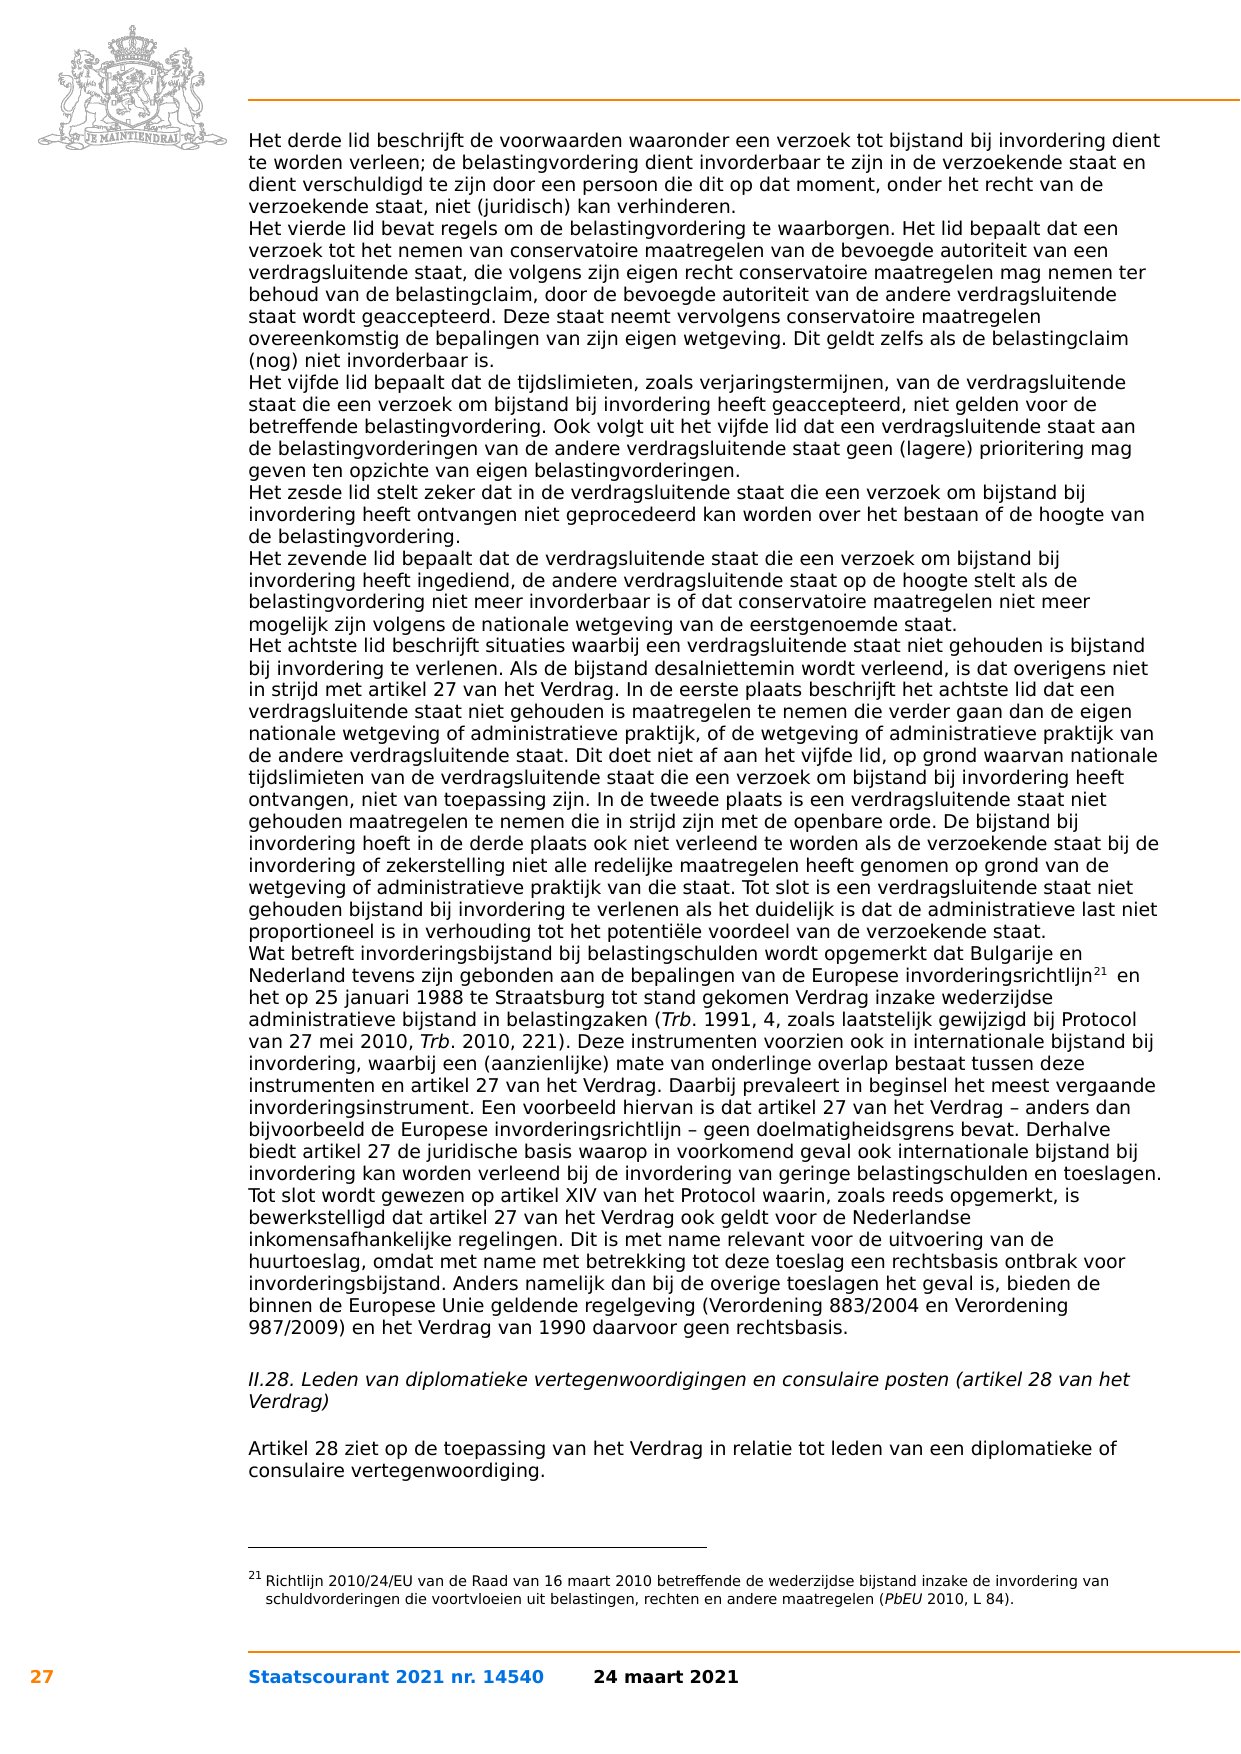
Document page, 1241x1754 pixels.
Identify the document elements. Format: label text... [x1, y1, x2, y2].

subtitle II.28. Leden van diplomatieke vertegenwoordigingen en consulaire posten (artikel 28 van het Verdrag) [248, 1369, 1163, 1413]
text Het zevende lid bepaalt dat de verdragsluitende staat die een verzoek om bijstand bij invordering heeft ingediend, de andere verdragsluitende staat op de hoogte stelt als de belastingvordering niet meer invorderbaar is of dat conservatoire maatregelen niet meer mogelijk zijn volgens de nationale wetgeving van de eerstgenoemde staat. [248, 547, 1163, 635]
text Artikel 28 ziet op de toepassing van het Verdrag in relatie tot leden van een diplomatieke of consulaire vertegenwoordiging. [248, 1438, 1163, 1482]
text Richtlijn 2010/24/EU van de Raad van 16 maart 2010 betreffende de wederzijdse bijstand inzake de invordering van schuldvorderingen die voortvloeien uit belastingen, rechten en andere maatregelen (PbEU 2010, L 84). [248, 1569, 1163, 1608]
text Het vierde lid bevat regels om de belastingvordering te waarborgen. Het lid bepaalt dat een verzoek tot het nemen van conservatoire maatregelen van de bevoegde autoriteit van een verdragsluitende staat, die volgens zijn eigen recht conservatoire maatregelen mag nemen ter behoud van de belastingclaim, door de bevoegde autoriteit van de andere verdragsluitende staat wordt geaccepteerd. Deze staat neemt vervolgens conservatoire maatregelen overeenkomstig de bepalingen van zijn eigen wetgeving. Dit geldt zelfs als de belastingclaim (nog) niet invorderbaar is. [248, 218, 1163, 372]
text Het achtste lid beschrijft situaties waarbij een verdragsluitende staat niet gehouden is bijstand bij invordering te verlenen. Als de bijstand desalniettemin wordt verleend, is dat overigens niet in strijd met artikel 27 van het Verdrag. In de eerste plaats beschrijft het achtste lid dat een verdragsluitende staat niet gehouden is maatregelen te nemen die verder gaan dan de eigen nationale wetgeving of administratieve praktijk, of de wetgeving of administratieve praktijk van de andere verdragsluitende staat. Dit doet niet af aan het vijfde lid, op grond waarvan nationale tijdslimieten van de verdragsluitende staat die een verzoek om bijstand bij invordering heeft ontvangen, niet van toepassing zijn. In de tweede plaats is een verdragsluitende staat niet gehouden maatregelen te nemen die in strijd zijn met de openbare orde. De bijstand bij invordering hoeft in de derde plaats ook niet verleend te worden als de verzoekende staat bij de invordering of zekerstelling niet alle redelijke maatregelen heeft genomen op grond van de wetgeving of administratieve praktijk van die staat. Tot slot is een verdragsluitende staat niet gehouden bijstand bij invordering te verlenen als het duidelijk is dat de administratieve last niet proportioneel is in verhouding tot het potentiële voordeel van de verzoekende staat. [248, 635, 1163, 943]
text Tot slot wordt gewezen op artikel XIV van het Protocol waarin, zoals reeds opgemerkt, is bewerkstelligd dat artikel 27 van het Verdrag ook geldt voor de Nederlandse inkomensafhankelijke regelingen. Dit is met name relevant voor de uitvoering van de huurtoeslag, omdat met name met betrekking tot deze toeslag een rechtsbasis ontbrak voor invorderingsbijstand. Anders namelijk dan bij de overige toeslagen het geval is, bieden de binnen de Europese Unie geldende regelgeving (Verordening 883/2004 en Verordening 987/2009) en het Verdrag van 1990 daarvoor geen rechtsbasis. [248, 1185, 1163, 1339]
text Het zesde lid stelt zeker dat in de verdragsluitende staat die een verzoek om bijstand bij invordering heeft ontvangen niet geprocedeerd kan worden over het bestaan of de hoogte van de belastingvordering. [248, 482, 1163, 547]
text Het derde lid beschrijft de voorwaarden waaronder een verzoek tot bijstand bij invordering dient te worden verleen; de belastingvordering dient invorderbaar te zijn in de verzoekende staat en dient verschuldigd te zijn door een persoon die dit op dat moment, onder het recht van de verzoekende staat, niet (juridisch) kan verhinderen. [248, 130, 1163, 218]
text Wat betreft invorderingsbijstand bij belastingschulden wordt opgemerkt dat Bulgarije en Nederland tevens zijn gebonden aan de bepalingen van de Europese invorderingsrichtlijn en het op 25 januari 1988 te Straatsburg tot stand gekomen Verdrag inzake wederzijdse administratieve bijstand in belastingzaken (Trb. 1991, 4, zoals laatstelijk gewijzigd bij Protocol van 27 mei 2010, Trb. 2010, 221). Deze instrumenten voorzien ook in internationale bijstand bij invordering, waarbij een (aanzienlijke) mate van onderlinge overlap bestaat tussen deze instrumenten en artikel 27 van het Verdrag. Daarbij prevaleert in beginsel het meest vergaande invorderingsinstrument. Een voorbeeld hiervan is dat artikel 27 van het Verdrag – anders dan bijvoorbeeld de Europese invorderingsrichtlijn – geen doelmatigheidsgrens bevat. Derhalve biedt artikel 27 de juridische basis waarop in voorkomend geval ook internationale bijstand bij invordering kan worden verleend bij de invordering van geringe belastingschulden en toeslagen. [248, 943, 1163, 1185]
text Het vijfde lid bepaalt dat de tijdslimieten, zoals verjaringstermijnen, van de verdragsluitende staat die een verzoek om bijstand bij invordering heeft geaccepteerd, niet gelden voor de betreffende belastingvordering. Ook volgt uit het vijfde lid dat een verdragsluitende staat aan de belastingvorderingen van de andere verdragsluitende staat geen (lagere) prioritering mag geven ten opzichte van eigen belastingvorderingen. [248, 372, 1163, 482]
picture [38, 25, 227, 150]
